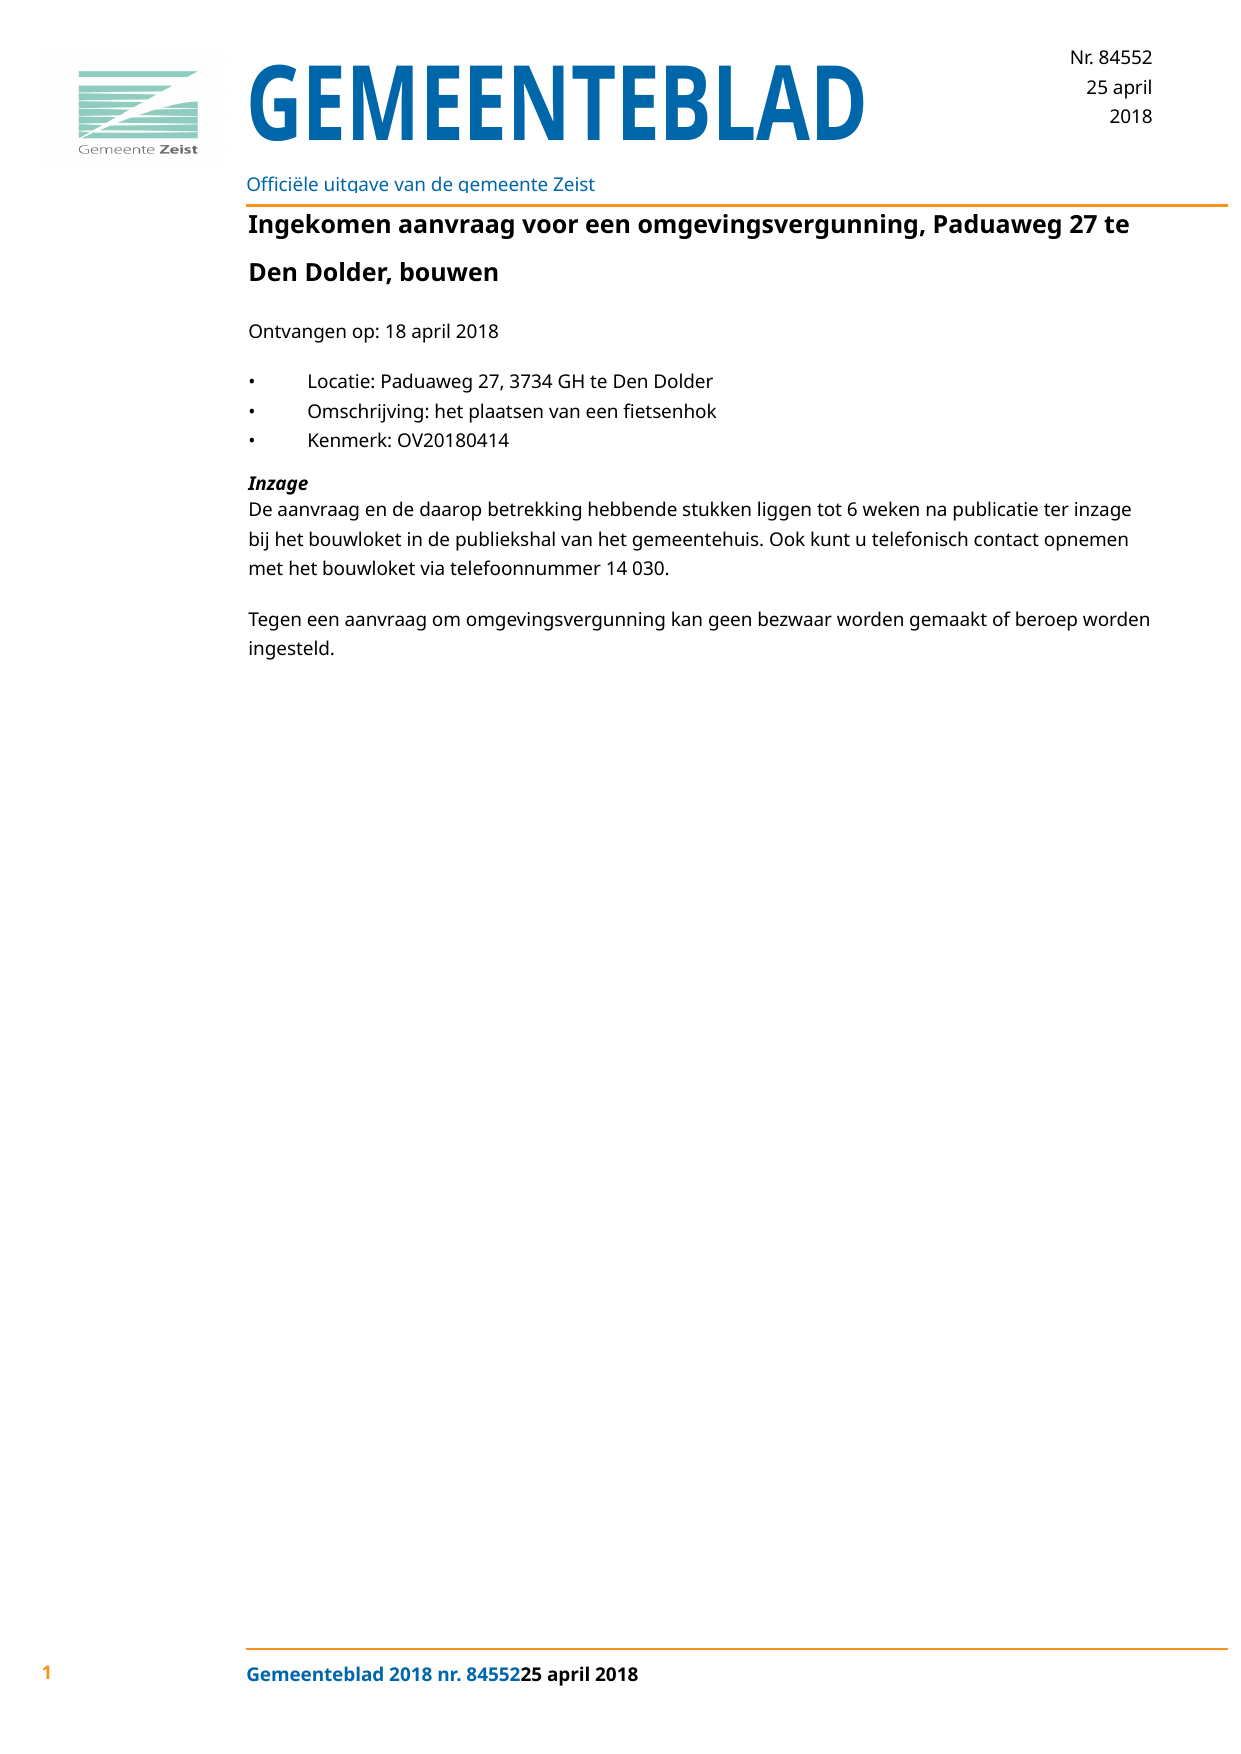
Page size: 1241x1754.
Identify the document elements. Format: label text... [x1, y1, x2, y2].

list Locatie: Paduaweg 27, 3734 GH te Den Dolder [248, 368, 1152, 394]
text Ontvangen op: 18 april 2018 [248, 318, 1152, 344]
list Kenmerk: OV20180414 [248, 427, 1152, 453]
text Tegen een aanvraag om omgevingsvergunning kan geen bezwaar worden gemaakt of beroep worden ingesteld. [248, 606, 1152, 661]
list Omschrijving: het plaatsen van een fietsenhok [248, 398, 1152, 424]
text Ingekomen aanvraag voor een omgevingsvergunning, Paduaweg 27 te Den Dolder, bouwen [248, 207, 1152, 288]
text De aanvraag en de daarop betrekking hebbende stukken liggen tot 6 weken na publicatie ter inzage bij het bouwloket in de publiekshal van het gemeentehuis. Ook kunt u telefonisch contact opnemen met het bouwloket via telefoonnummer 14 030. [248, 496, 1152, 581]
picture [41, 47, 231, 172]
text Inzage [248, 471, 1152, 496]
